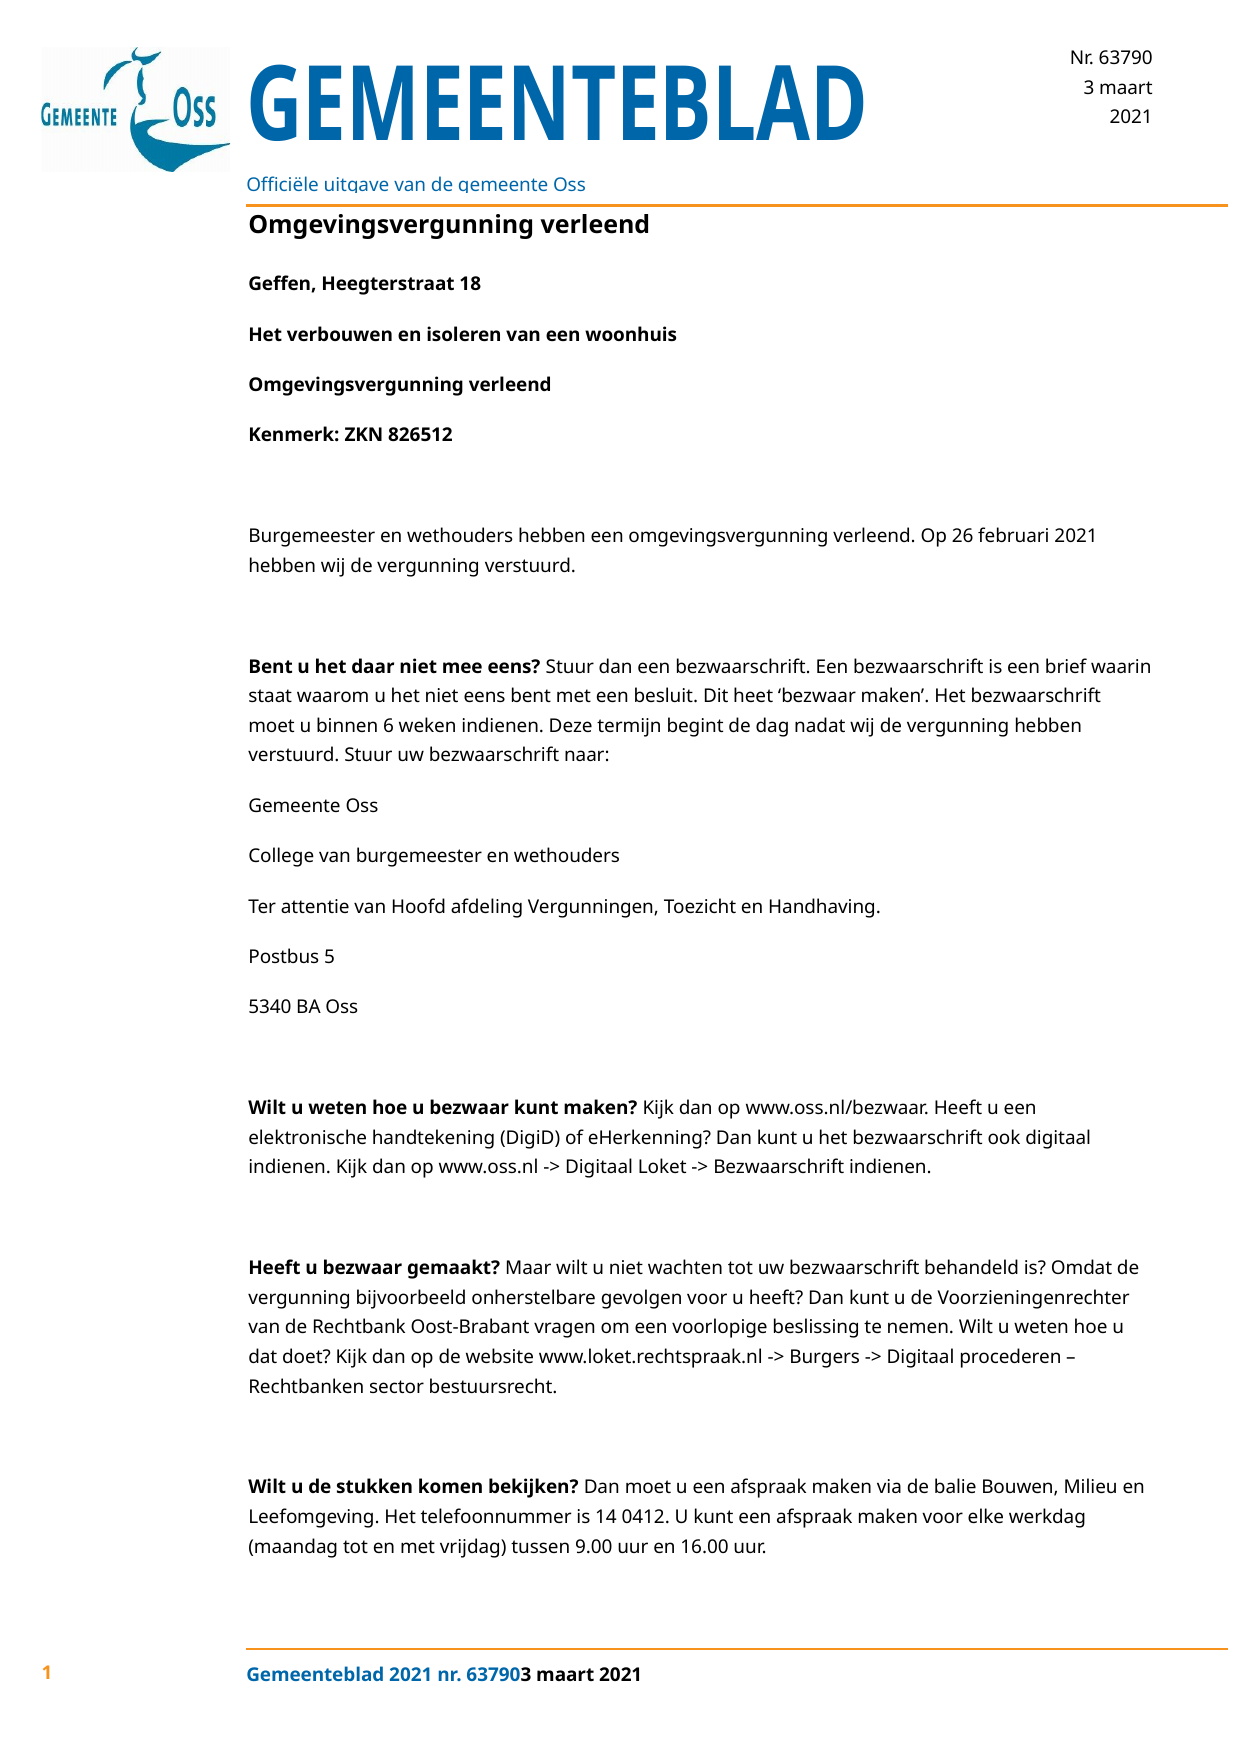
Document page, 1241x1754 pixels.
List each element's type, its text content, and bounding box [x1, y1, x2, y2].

text Bent u het daar niet mee eens? Stuur dan een bezwaarschrift. Een bezwaarschrift is een brief waarin staat waarom u het niet eens bent met een besluit. Dit heet ‘bezwaar maken’. Het bezwaarschrift moet u binnen 6 weken indienen. Deze termijn begint de dag nadat wij de vergunning hebben verstuurd. Stuur uw bezwaarschrift naar: [248, 653, 1152, 767]
text Heeft u bezwaar gemaakt? Maar wilt u niet wachten tot uw bezwaarschrift behandeld is? Omdat de vergunning bijvoorbeeld onherstelbare gevolgen voor u heeft? Dan kunt u de Voorzieningenrechter van de Rechtbank Oost-Brabant vragen om een voorlopige beslissing te nemen. Wilt u weten hoe u dat doet? Kijk dan op de website www.loket.rechtspraak.nl -> Burgers -> Digitaal procederen – Rechtbanken sector bestuursrecht. [248, 1254, 1152, 1398]
text Het verbouwen en isoleren van een woonhuis [248, 321, 1152, 346]
text Gemeente Oss [248, 792, 1152, 818]
text Wilt u de stukken komen bekijken? Dan moet u een afspraak maken via de balie Bouwen, Milieu en Leefomgeving. Het telefoonnummer is 14 0412. U kunt een afspraak maken voor elke werkdag (maandag tot en met vrijdag) tussen 9.00 uur en 16.00 uur. [248, 1474, 1152, 1558]
text Ter attentie van Hoofd afdeling Vergunningen, Toezicht en Handhaving. [248, 893, 1152, 918]
text Geffen, Heegterstraat 18 [248, 270, 1152, 296]
text Postbus 5 [248, 943, 1152, 969]
text Omgevingsvergunning verleend [248, 371, 1152, 397]
text Wilt u weten hoe u bezwaar kunt maken? Kijk dan op www.oss.nl/bezwaar. Heeft u een elektronische handtekening (DigiD) of eHerkenning? Dan kunt u het bezwaarschrift ook digitaal indienen. Kijk dan op www.oss.nl -> Digitaal Loket -> Bezwaarschrift indienen. [248, 1094, 1152, 1179]
text Omgevingsvergunning verleend [248, 207, 1152, 241]
text Kenmerk: ZKN 826512 [248, 422, 1152, 447]
text 5340 BA Oss [248, 994, 1152, 1019]
text Burgemeester en wethouders hebben een omgevingsvergunning verleend. Op 26 februari 2021 hebben wij de vergunning verstuurd. [248, 522, 1152, 578]
picture [41, 47, 231, 172]
text College van burgemeester en wethouders [248, 842, 1152, 868]
